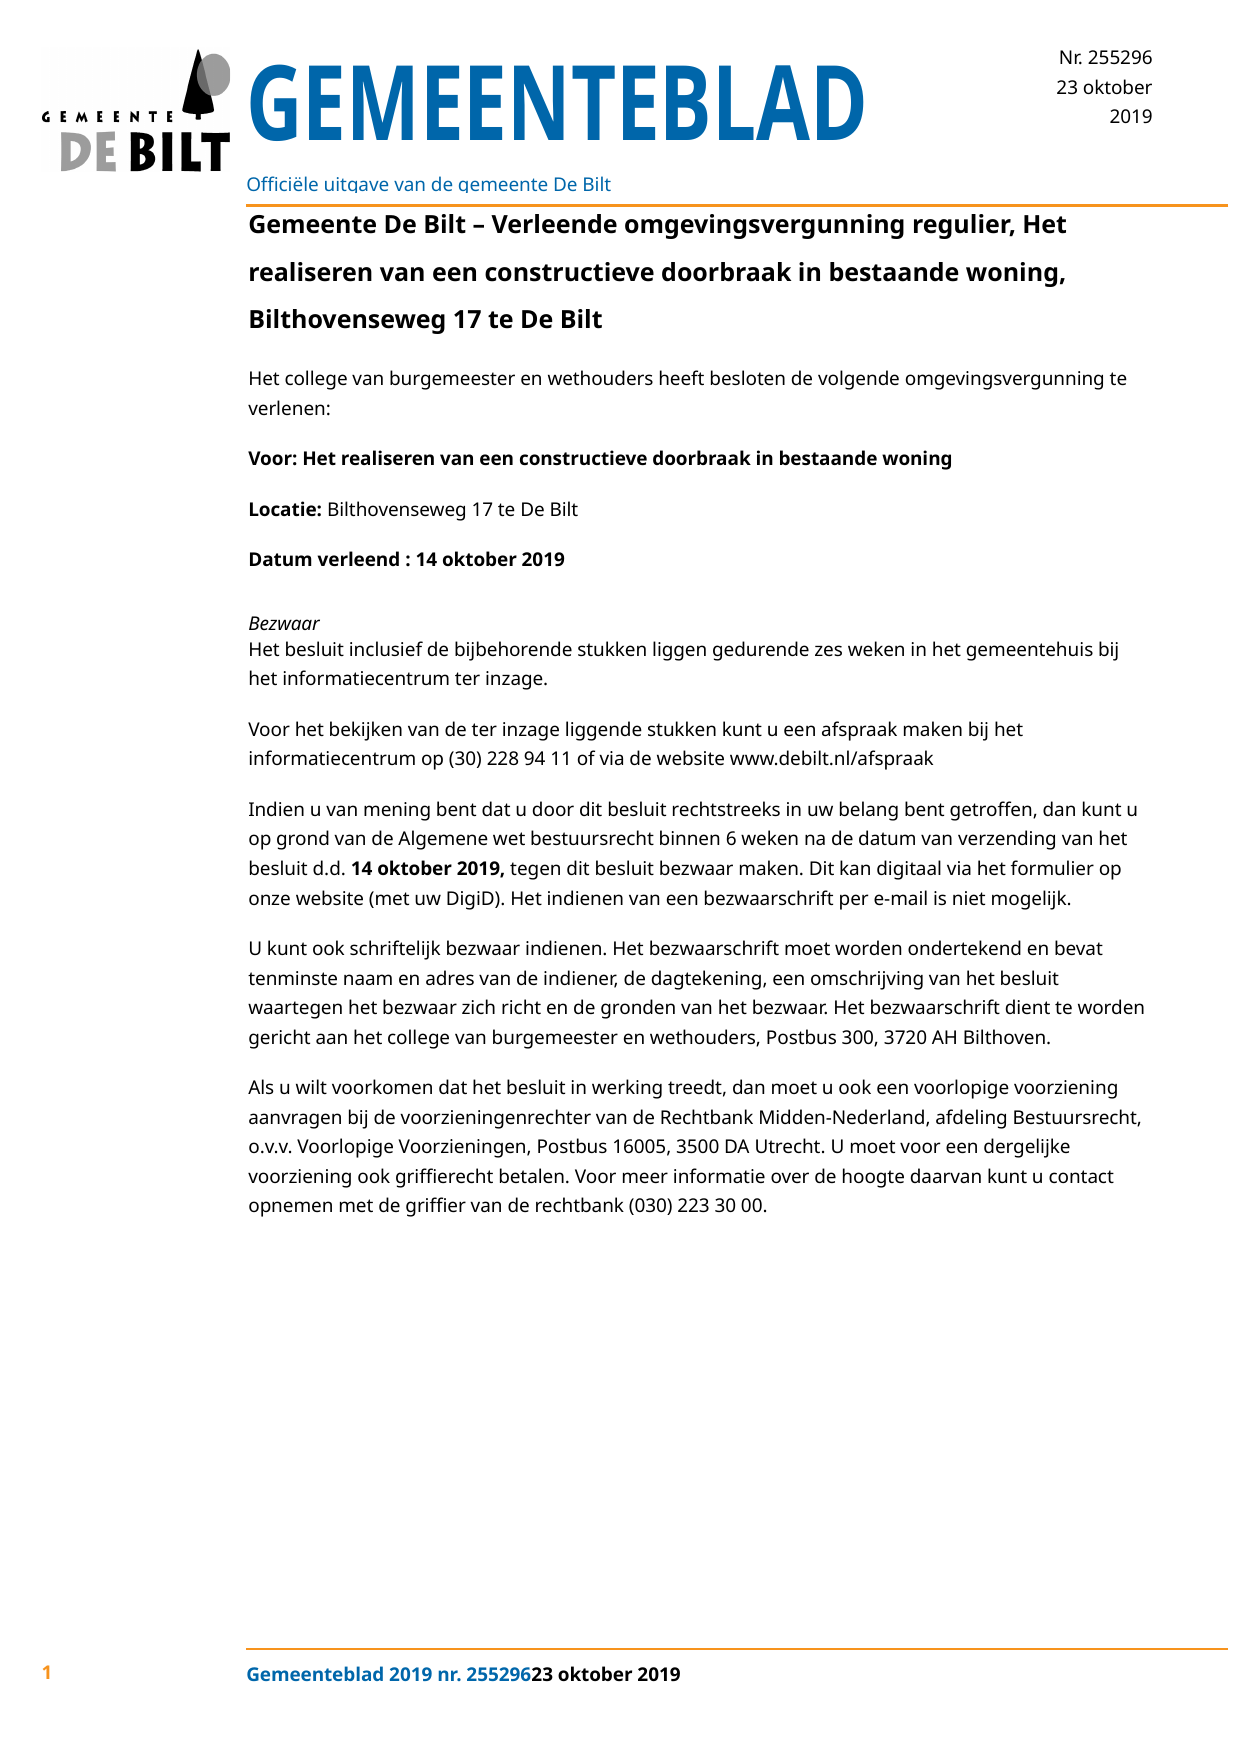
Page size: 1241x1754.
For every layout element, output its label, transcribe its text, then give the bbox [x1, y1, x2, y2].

text Indien u van mening bent dat u door dit besluit rechtstreeks in uw belang bent getroffen, dan kunt u op grond van de Algemene wet bestuursrecht binnen 6 weken na de datum van verzending van het besluit d.d. 14 oktober 2019, tegen dit besluit bezwaar maken. Dit kan digitaal via het formulier op onze website (met uw DigiD). Het indienen van een bezwaarschrift per e-mail is niet mogelijk. [248, 796, 1152, 911]
text Als u wilt voorkomen dat het besluit in werking treedt, dan moet u ook een voorlopige voorziening aanvragen bij de voorzieningenrechter van de Rechtbank Midden-Nederland, afdeling Bestuursrecht, o.v.v. Voorlopige Voorzieningen, Postbus 16005, 3500 DA Utrecht. U moet voor een dergelijke voorziening ook griffierecht betalen. Voor meer informatie over de hoogte daarvan kunt u contact opnemen met de griffier van de rechtbank (030) 223 30 00. [248, 1074, 1152, 1218]
text Datum verleend : 14 oktober 2019 [248, 546, 1152, 572]
text Het college van burgemeester en wethouders heeft besloten de volgende omgevingsvergunning te verlenen: [248, 366, 1152, 421]
text Locatie: Bilthovenseweg 17 te De Bilt [248, 496, 1152, 522]
text Voor: Het realiseren van een constructieve doorbraak in bestaande woning [248, 446, 1152, 471]
text Gemeente De Bilt – Verleende omgevingsvergunning regulier, Het realiseren van een constructieve doorbraak in bestaande woning, Bilthovenseweg 17 te De Bilt [248, 207, 1152, 336]
text Voor het bekijken van de ter inzage liggende stukken kunt u een afspraak maken bij het informatiecentrum op (30) 228 94 11 of via de website www.debilt.nl/afspraak [248, 716, 1152, 771]
text Het besluit inclusief de bijbehorende stukken liggen gedurende zes weken in het gemeentehuis bij het informatiecentrum ter inzage. [248, 636, 1152, 691]
text U kunt ook schriftelijk bezwaar indienen. Het bezwaarschrift moet worden ondertekend en bevat tenminste naam en adres van de indiener, de dagtekening, een omschrijving van het besluit waartegen het bezwaar zich richt en de gronden van het bezwaar. Het bezwaarschrift dient te worden gericht aan het college van burgemeester en wethouders, Postbus 300, 3720 AH Bilthoven. [248, 935, 1152, 1050]
text Bezwaar [248, 610, 1152, 636]
picture [41, 47, 231, 172]
